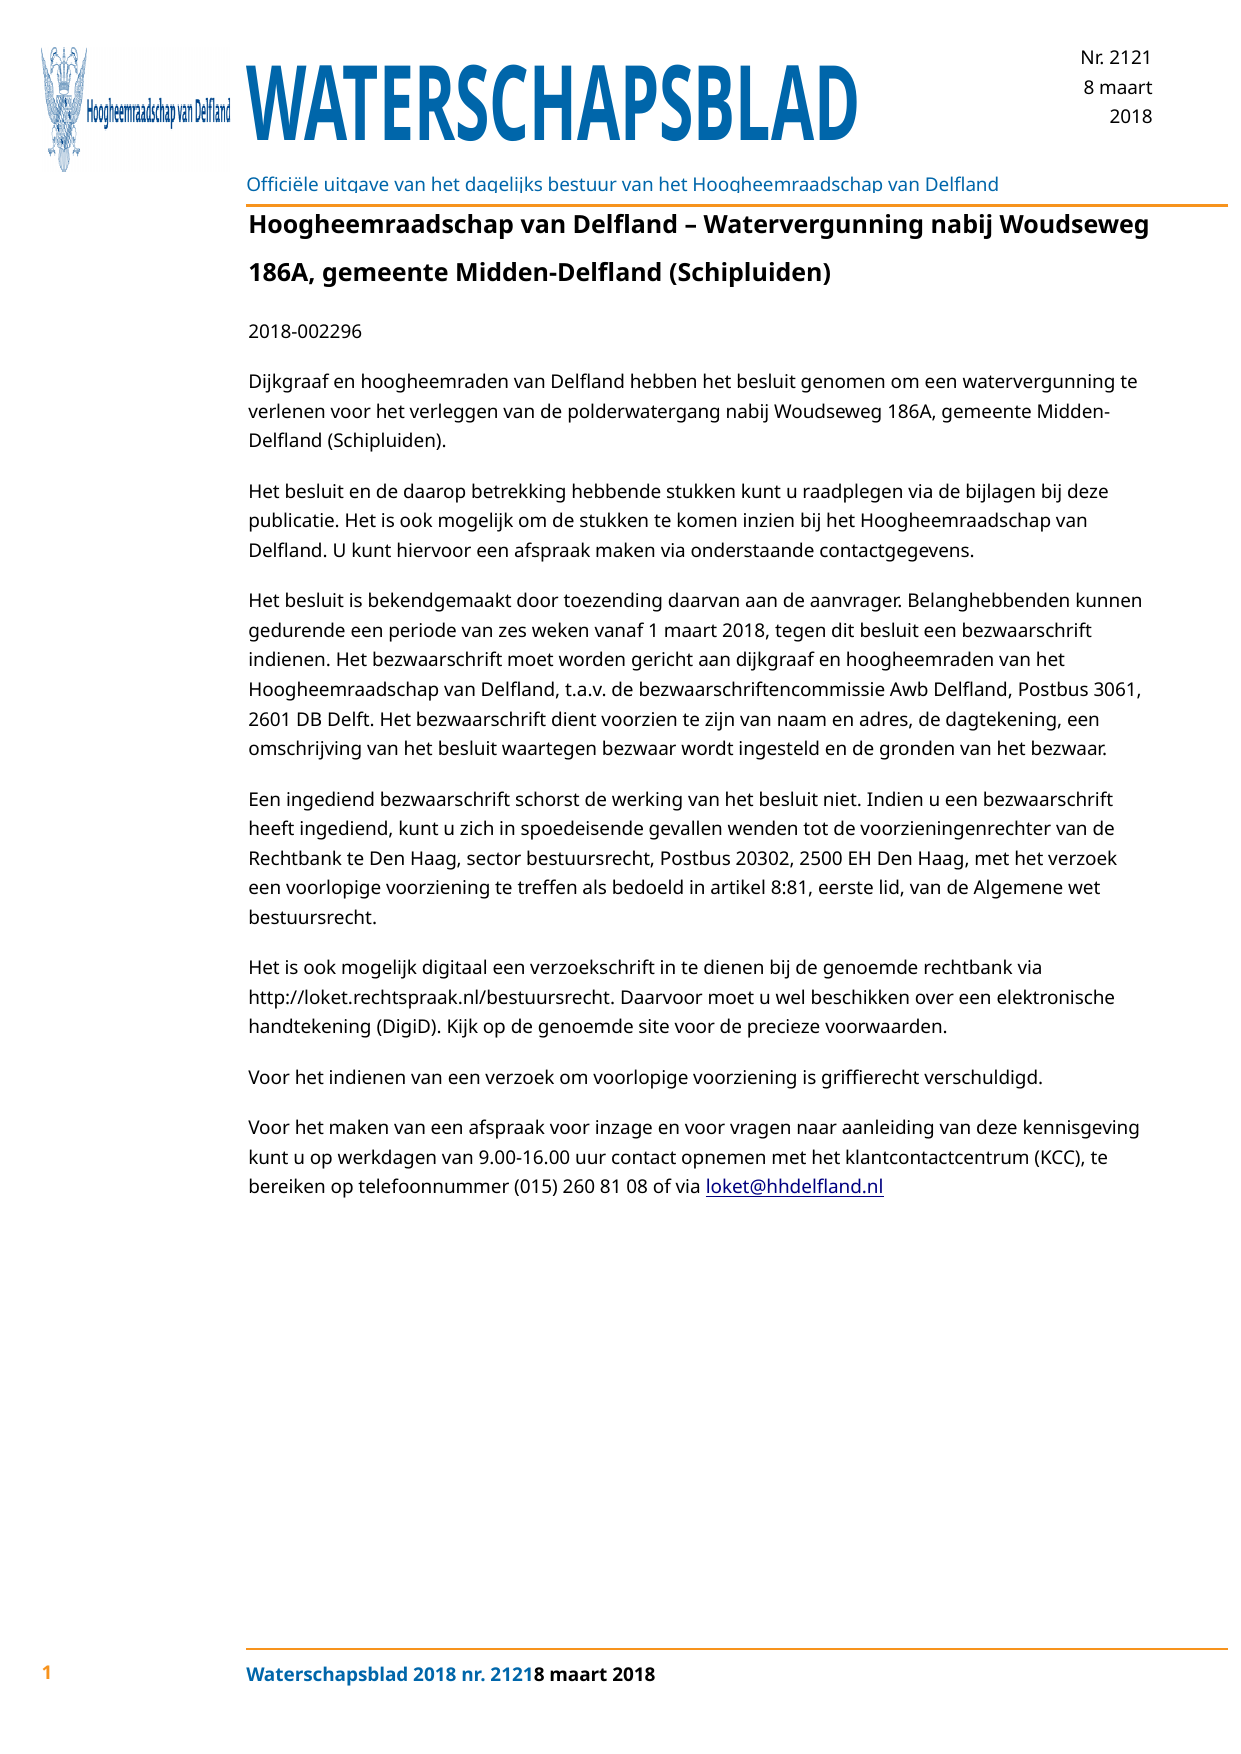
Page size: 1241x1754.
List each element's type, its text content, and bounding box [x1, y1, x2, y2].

text Het besluit is bekendgemaakt door toezending daarvan aan de aanvrager. Belanghebbenden kunnen gedurende een periode van zes weken vanaf 1 maart 2018, tegen dit besluit een bezwaarschrift indienen. Het bezwaarschrift moet worden gericht aan dijkgraaf en hoogheemraden van het Hoogheemraadschap van Delfland, t.a.v. de bezwaarschriftencommissie Awb Delfland, Postbus 3061, 2601 DB Delft. Het bezwaarschrift dient voorzien te zijn van naam en adres, de dagtekening, een omschrijving van het besluit waartegen bezwaar wordt ingesteld en de gronden van het bezwaar. [248, 587, 1152, 761]
text Dijkgraaf en hoogheemraden van Delfland hebben het besluit genomen om een watervergunning te verlenen voor het verleggen van de polderwatergang nabij Woudseweg 186A, gemeente Midden-Delfland (Schipluiden). [248, 368, 1152, 453]
text Voor het indienen van een verzoek om voorlopige voorziening is griffierecht verschuldigd. [248, 1064, 1152, 1090]
picture [41, 47, 231, 172]
text Hoogheemraadschap van Delfland – Watervergunning nabij Woudseweg 186A, gemeente Midden-Delfland (Schipluiden) [248, 207, 1152, 288]
text 2018-002296 [248, 318, 1152, 344]
text Het is ook mogelijk digitaal een verzoekschrift in te dienen bij de genoemde rechtbank via http://loket.rechtspraak.nl/bestuursrecht. Daarvoor moet u wel beschikken over een elektronische handtekening (DigiD). Kijk op de genoemde site voor de precieze voorwaarden. [248, 954, 1152, 1039]
text Het besluit en de daarop betrekking hebbende stukken kunt u raadplegen via de bijlagen bij deze publicatie. Het is ook mogelijk om de stukken te komen inzien bij het Hoogheemraadschap van Delfland. U kunt hiervoor een afspraak maken via onderstaande contactgegevens. [248, 478, 1152, 563]
text Een ingediend bezwaarschrift schorst de werking van het besluit niet. Indien u een bezwaarschrift heeft ingediend, kunt u zich in spoedeisende gevallen wenden tot de voorzieningenrechter van de Rechtbank te Den Haag, sector bestuursrecht, Postbus 20302, 2500 EH Den Haag, met het verzoek een voorlopige voorziening te treffen als bedoeld in artikel 8:81, eerste lid, van de Algemene wet bestuursrecht. [248, 786, 1152, 930]
text Voor het maken van een afspraak voor inzage en voor vragen naar aanleiding van deze kennisgeving kunt u op werkdagen van 9.00-16.00 uur contact opnemen met het klantcontactcentrum (KCC), te bereiken op telefoonnummer (015) 260 81 08 of via loket@hhdelfland.nl [248, 1114, 1152, 1199]
